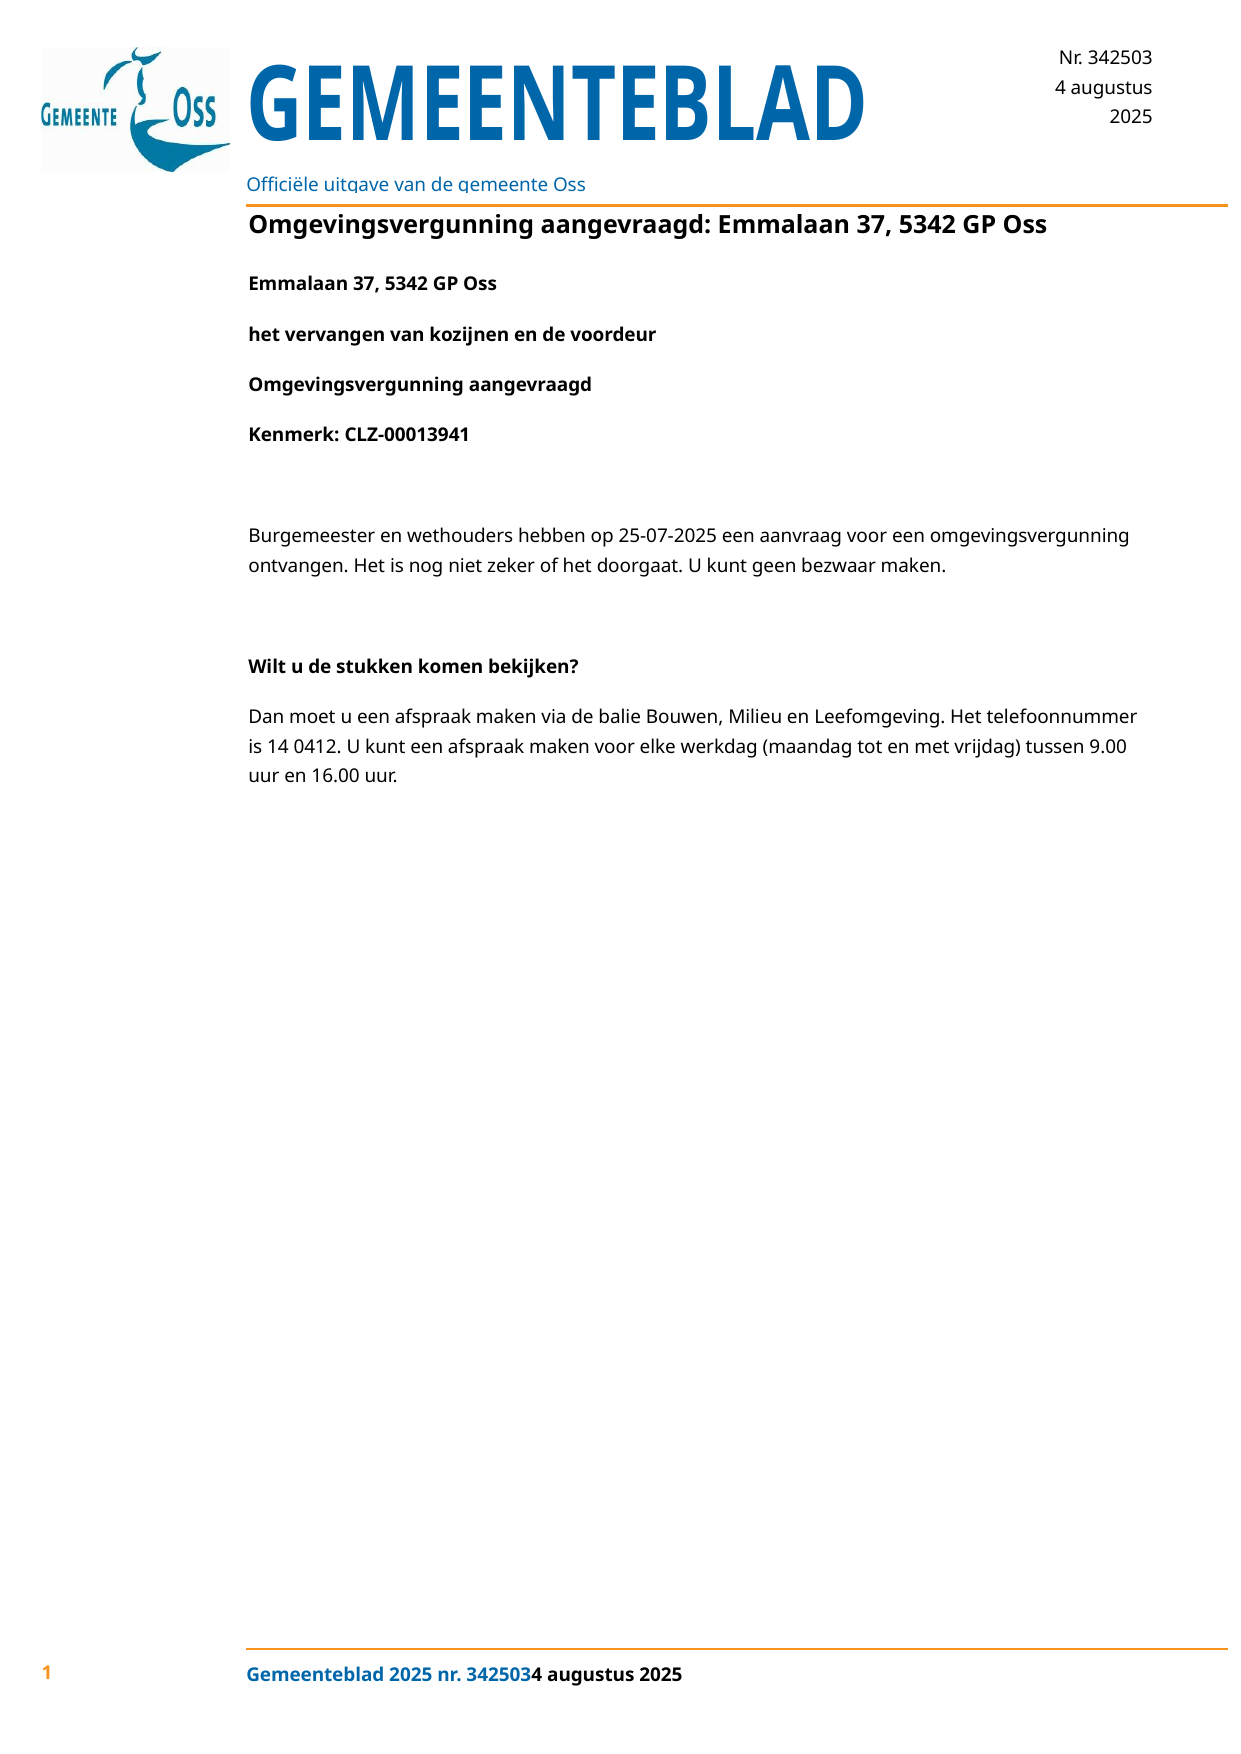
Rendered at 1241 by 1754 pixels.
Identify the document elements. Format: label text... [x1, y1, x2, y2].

text Omgevingsvergunning aangevraagd [248, 371, 1152, 397]
text Kenmerk: CLZ-00013941 [248, 422, 1152, 447]
text Dan moet u een afspraak maken via de balie Bouwen, Milieu en Leefomgeving. Het telefoonnummer is 14 0412. U kunt een afspraak maken voor elke werkdag (maandag tot en met vrijdag) tussen 9.00 uur en 16.00 uur. [248, 703, 1152, 788]
picture [41, 47, 231, 172]
text Emmalaan 37, 5342 GP Oss [248, 270, 1152, 296]
text Omgevingsvergunning aangevraagd: Emmalaan 37, 5342 GP Oss [248, 207, 1152, 241]
text het vervangen van kozijnen en de voordeur [248, 321, 1152, 346]
text Burgemeester en wethouders hebben op 25-07-2025 een aanvraag voor een omgevingsvergunning ontvangen. Het is nog niet zeker of het doorgaat. U kunt geen bezwaar maken. [248, 522, 1152, 578]
text Wilt u de stukken komen bekijken? [248, 653, 1152, 678]
